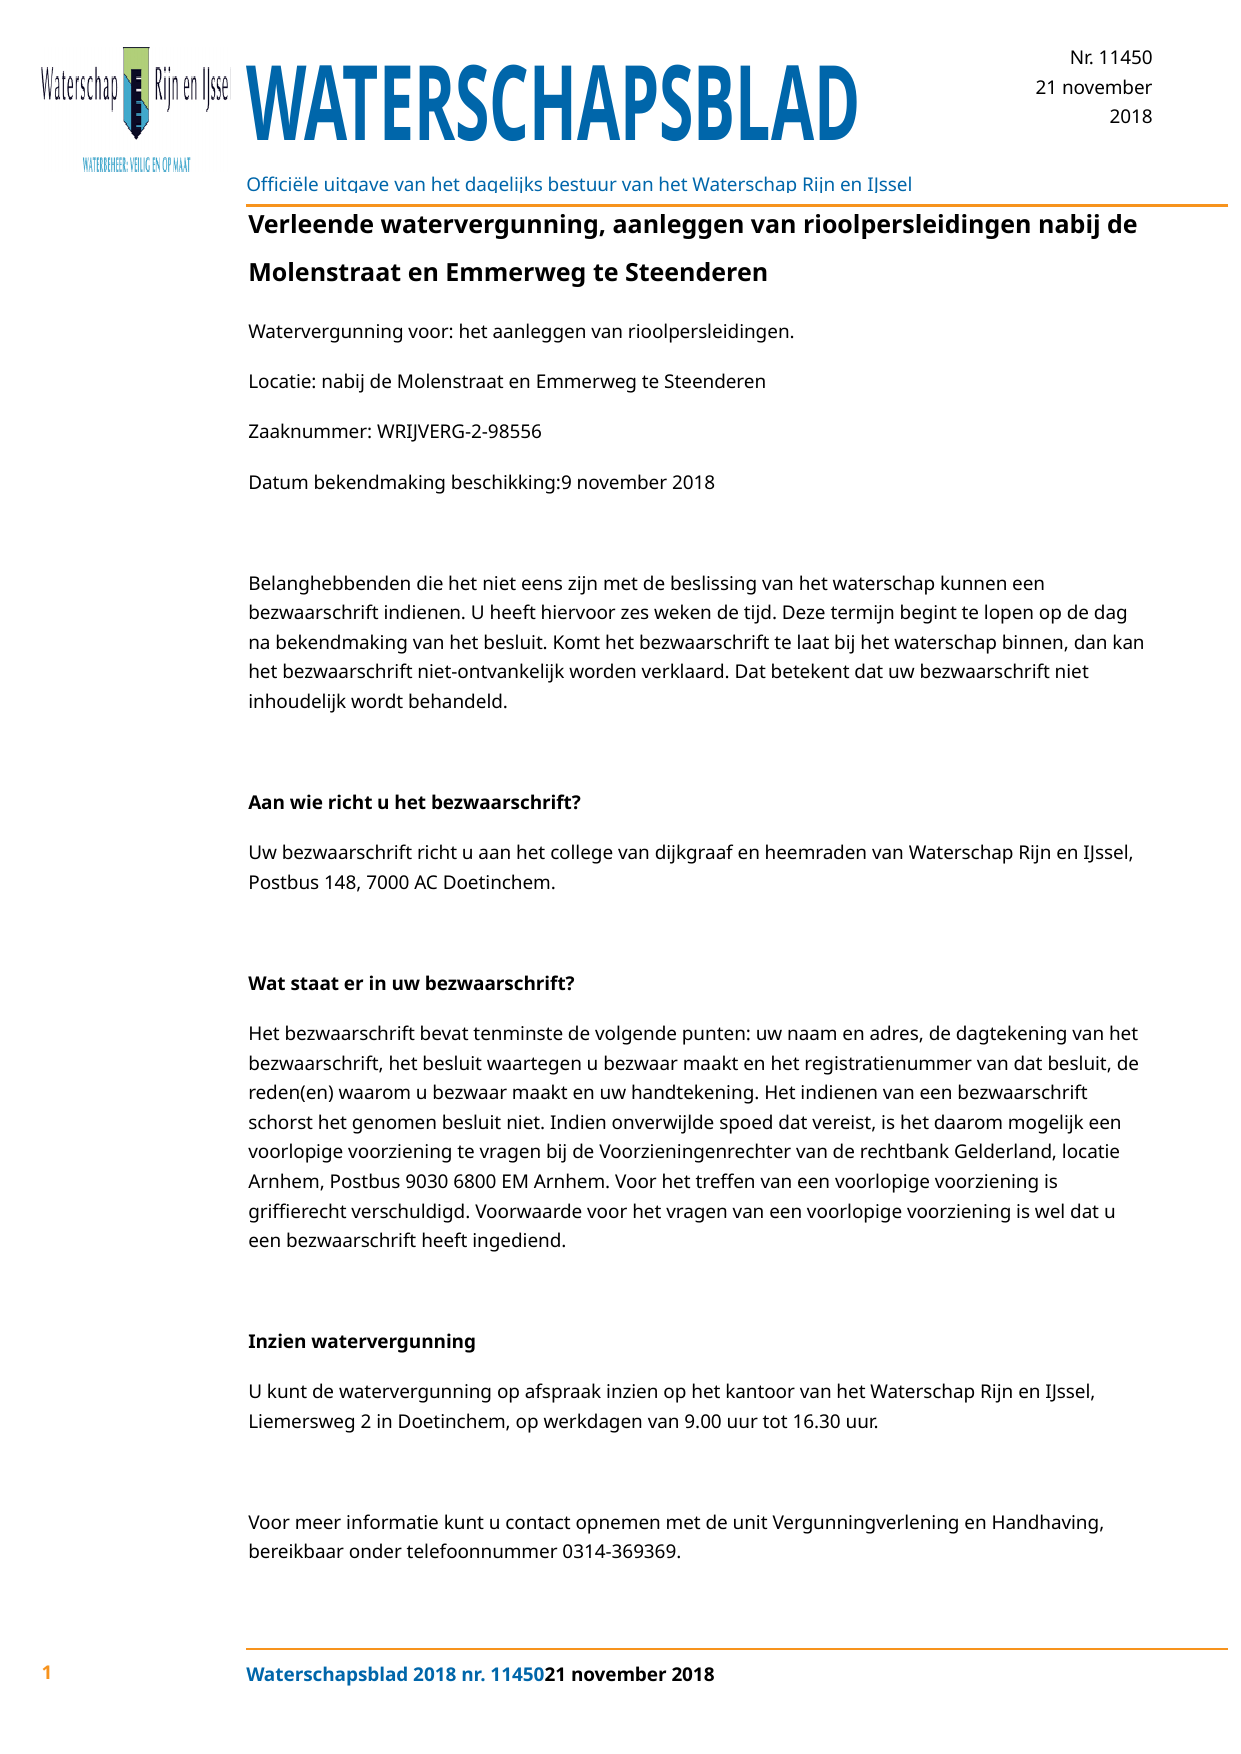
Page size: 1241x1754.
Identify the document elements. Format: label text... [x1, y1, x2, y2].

text Wat staat er in uw bezwaarschrift? [248, 970, 1152, 996]
text Datum bekendmaking beschikking:9 november 2018 [248, 469, 1152, 495]
text Verleende watervergunning, aanleggen van rioolpersleidingen nabij de Molenstraat en Emmerweg te Steenderen [248, 207, 1152, 288]
text Aan wie richt u het bezwaarschrift? [248, 789, 1152, 815]
text Inzien watervergunning [248, 1328, 1152, 1354]
text Watervergunning voor: het aanleggen van rioolpersleidingen. [248, 318, 1152, 344]
text Voor meer informatie kunt u contact opnemen met de unit Vergunningverlening en Handhaving, bereikbaar onder telefoonnummer 0314-369369. [248, 1509, 1152, 1564]
picture [41, 47, 231, 172]
text Belanghebbenden die het niet eens zijn met de beslissing van het waterschap kunnen een bezwaarschrift indienen. U heeft hiervoor zes weken de tijd. Deze termijn begint te lopen op de dag na bekendmaking van het besluit. Komt het bezwaarschrift te laat bij het waterschap binnen, dan kan het bezwaarschrift niet-ontvankelijk worden verklaard. Dat betekent dat uw bezwaarschrift niet inhoudelijk wordt behandeld. [248, 570, 1152, 714]
text U kunt de watervergunning op afspraak inzien op het kantoor van het Waterschap Rijn en IJssel, Liemersweg 2 in Doetinchem, op werkdagen van 9.00 uur tot 16.30 uur. [248, 1379, 1152, 1434]
text Locatie: nabij de Molenstraat en Emmerweg te Steenderen [248, 368, 1152, 394]
text Uw bezwaarschrift richt u aan het college van dijkgraaf en heemraden van Waterschap Rijn en IJssel, Postbus 148, 7000 AC Doetinchem. [248, 839, 1152, 895]
text Zaaknummer: WRIJVERG-2-98556 [248, 419, 1152, 444]
text Het bezwaarschrift bevat tenminste de volgende punten: uw naam en adres, de dagtekening van het bezwaarschrift, het besluit waartegen u bezwaar maakt en het registratienummer van dat besluit, de reden(en) waarom u bezwaar maakt en uw handtekening. Het indienen van een bezwaarschrift schorst het genomen besluit niet. Indien onverwijlde spoed dat vereist, is het daarom mogelijk een voorlopige voorziening te vragen bij de Voorzieningenrechter van de rechtbank Gelderland, locatie Arnhem, Postbus 9030 6800 EM Arnhem. Voor het treffen van een voorlopige voorziening is griffierecht verschuldigd. Voorwaarde voor het vragen van een voorlopige voorziening is wel dat u een bezwaarschrift heeft ingediend. [248, 1020, 1152, 1253]
